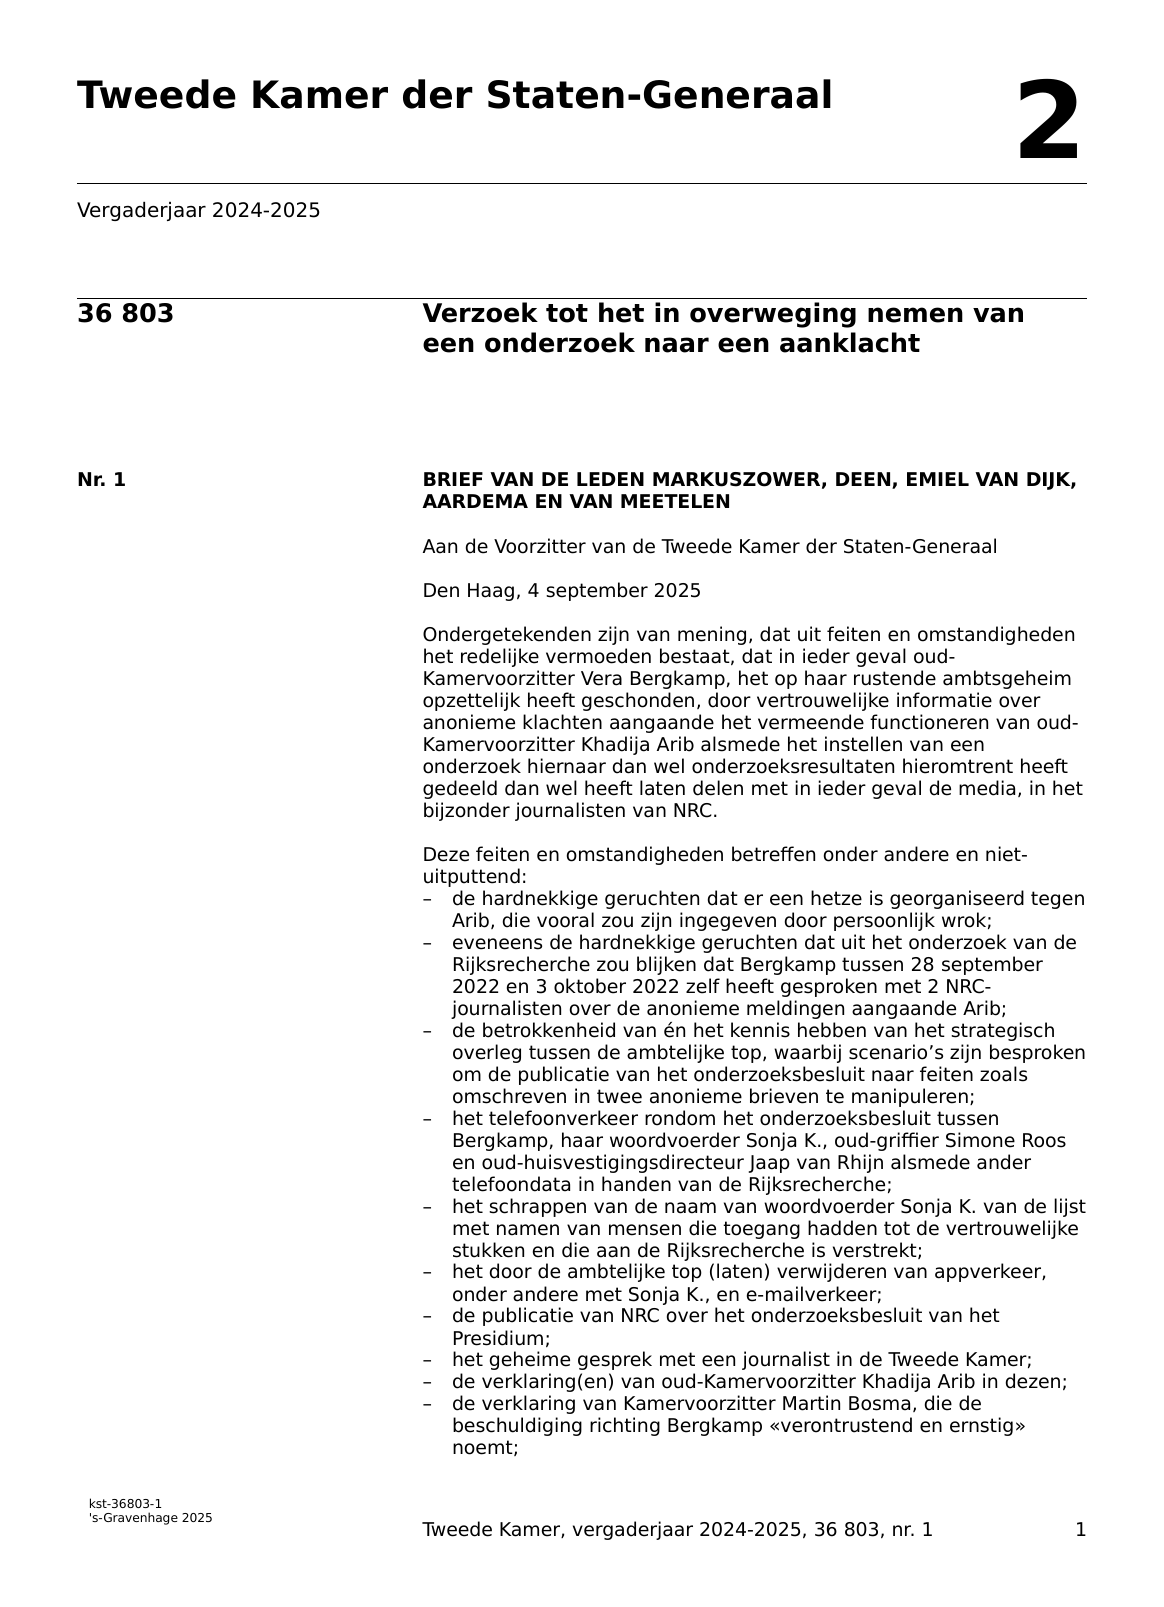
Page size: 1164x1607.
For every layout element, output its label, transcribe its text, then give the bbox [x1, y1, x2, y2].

subtitle Nr. 1 BRIEF VAN DE LEDEN MARKUSZOWER, DEEN, EMIEL VAN DIJK, AARDEMA EN VAN MEETELEN [77, 469, 1087, 513]
text Ondergetekenden zijn van mening, dat uit feiten en omstandigheden het redelijke vermoeden bestaat, dat in ieder geval oud-Kamervoorzitter Vera Bergkamp, het op haar rustende ambtsgeheim opzettelijk heeft geschonden, door vertrouwelijke informatie over anonieme klachten aangaande het vermeende functioneren van oud-Kamervoorzitter Khadija Arib alsmede het instellen van een onderzoek hiernaar dan wel onderzoeksresultaten hieromtrent heeft gedeeld dan wel heeft laten delen met in ieder geval de media, in het bijzonder journalisten van NRC. [422, 624, 1087, 822]
table_header 2 [886, 59, 1087, 183]
text Den Haag, 4 september 2025 [422, 580, 1087, 602]
text – de publicatie van NRC over het onderzoeksbesluit van het Presidium; [422, 1305, 1087, 1349]
text – de verklaring van Kamervoorzitter Martin Bosma, die de beschuldiging richting Bergkamp «verontrustend en ernstig» noemt; [422, 1393, 1087, 1459]
table_header Tweede Kamer der Staten-Generaal [77, 59, 886, 183]
text – de betrokkenheid van én het kennis hebben van het strategisch overleg tussen de ambtelijke top, waarbij scenario’s zijn besproken om de publicatie van het onderzoeksbesluit naar feiten zoals omschreven in twee anonieme brieven te manipuleren; [422, 1020, 1087, 1108]
text – het schrappen van de naam van woordvoerder Sonja K. van de lijst met namen van mensen die toegang hadden tot de vertrouwelijke stukken en die aan de Rijksrecherche is verstrekt; [422, 1196, 1087, 1261]
text – de hardnekkige geruchten dat er een hetze is georganiseerd tegen Arib, die vooral zou zijn ingegeven door persoonlijk wrok; [422, 888, 1087, 932]
text – het geheime gesprek met een journalist in de Tweede Kamer; [422, 1349, 1087, 1371]
subtitle 36 803 Verzoek tot het in overweging nemen van een onderzoek naar een aanklacht [77, 299, 1087, 358]
text – het telefoonverkeer rondom het onderzoeksbesluit tussen Bergkamp, haar woordvoerder Sonja K., oud-griffier Simone Roos en oud-huisvestigingsdirecteur Jaap van Rhijn alsmede ander telefoondata in handen van de Rijksrecherche; [422, 1108, 1087, 1196]
text – eveneens de hardnekkige geruchten dat uit het onderzoek van de Rijksrecherche zou blijken dat Bergkamp tussen 28 september 2022 en 3 oktober 2022 zelf heeft gesproken met 2 NRC-journalisten over de anonieme meldingen aangaande Arib; [422, 932, 1087, 1020]
text – de verklaring(en) van oud-Kamervoorzitter Khadija Arib in dezen; [422, 1371, 1087, 1393]
text kst-36803-1 [88, 1497, 323, 1511]
text 's-Gravenhage 2025 [88, 1511, 323, 1525]
text – het door de ambtelijke top (laten) verwijderen van appverkeer, onder andere met Sonja K., en e-mailverkeer; [422, 1261, 1087, 1305]
text Aan de Voorzitter van de Tweede Kamer der Staten-Generaal [422, 536, 1087, 557]
table_cell Vergaderjaar 2024-2025 [77, 184, 1087, 298]
text Deze feiten en omstandigheden betreffen onder andere en niet-uitputtend: [422, 844, 1087, 888]
